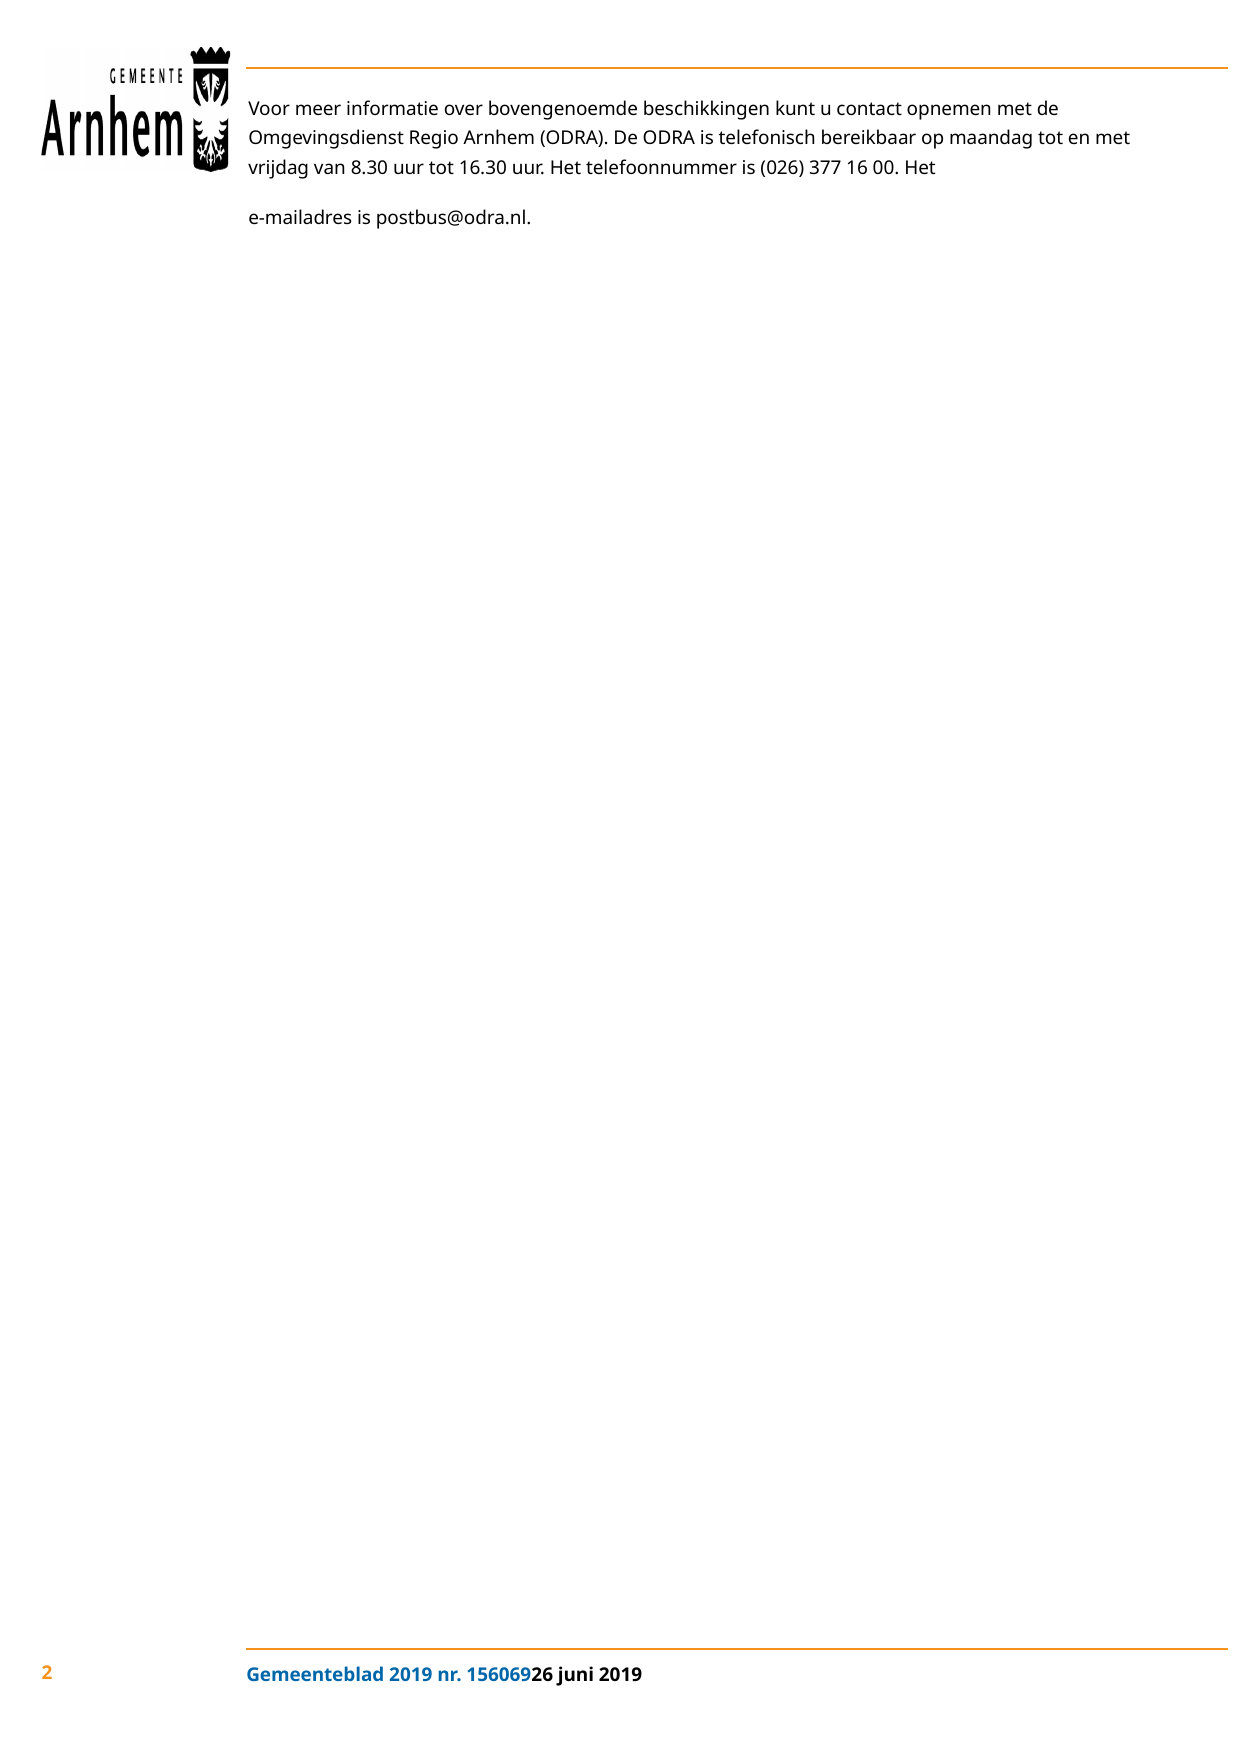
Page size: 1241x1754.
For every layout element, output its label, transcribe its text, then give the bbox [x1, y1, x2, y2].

text e-mailadres is postbus@odra.nl. [248, 204, 1152, 230]
picture [41, 47, 231, 172]
text Voor meer informatie over bovengenoemde beschikkingen kunt u contact opnemen met de Omgevingsdienst Regio Arnhem (ODRA). De ODRA is telefonisch bereikbaar op maandag tot en met vrijdag van 8.30 uur tot 16.30 uur. Het telefoonnummer is (026) 377 16 00. Het [248, 95, 1152, 180]
